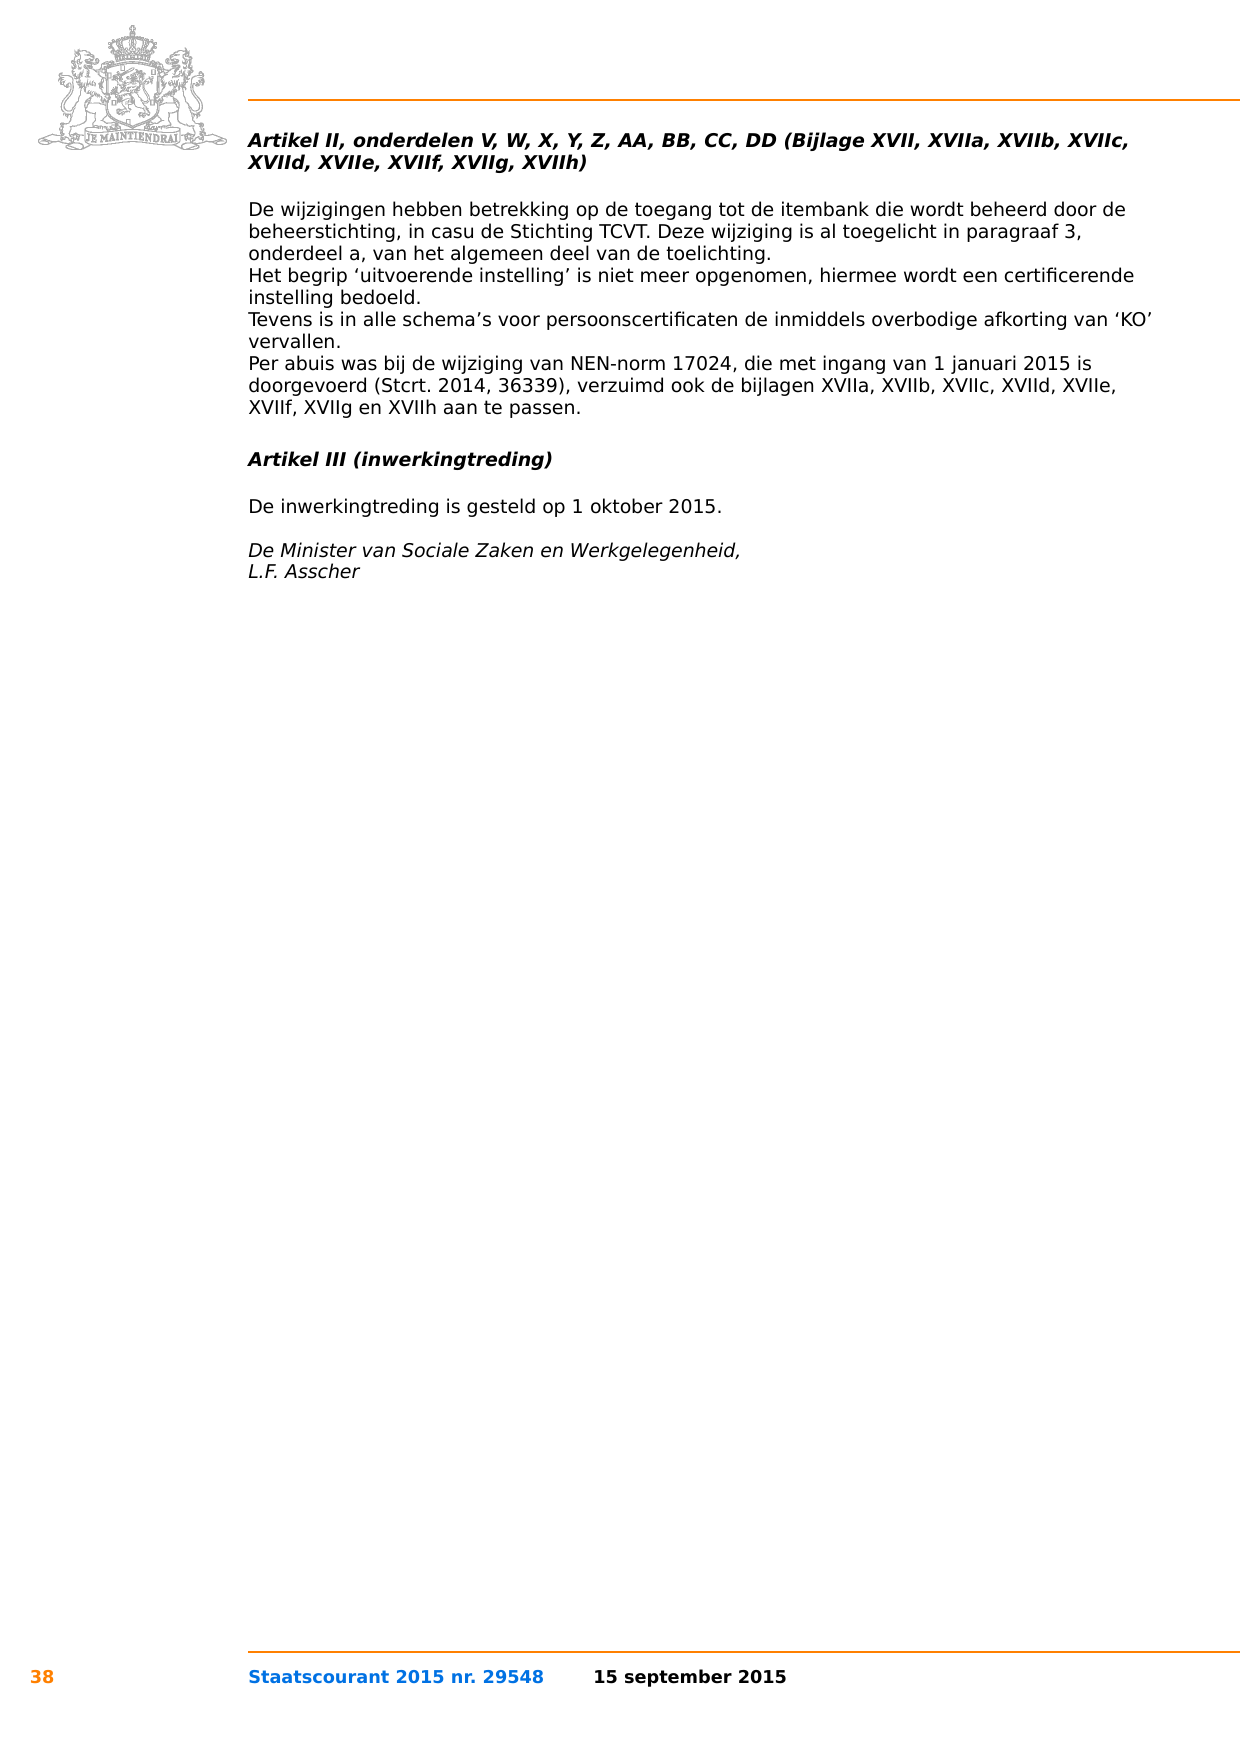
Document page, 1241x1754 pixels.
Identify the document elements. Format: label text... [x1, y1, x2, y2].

text De Minister van Sociale Zaken en Werkgelegenheid, L.F. Asscher [248, 539, 1163, 583]
text Het begrip ‘uitvoerende instelling’ is niet meer opgenomen, hiermee wordt een certificerende instelling bedoeld. [248, 265, 1163, 309]
subtitle Artikel II, onderdelen V, W, X, Y, Z, AA, BB, CC, DD (Bijlage XVII, XVIIa, XVIIb, XVIIc, XVIId, XVIIe, XVIIf, XVIIg, XVIIh) [248, 130, 1163, 174]
text Tevens is in alle schema’s voor persoonscertificaten de inmiddels overbodige afkorting van ‘KO’ vervallen. [248, 309, 1163, 353]
text De wijzigingen hebben betrekking op de toegang tot de itembank die wordt beheerd door de beheerstichting, in casu de Stichting TCVT. Deze wijziging is al toegelicht in paragraaf 3, onderdeel a, van het algemeen deel van de toelichting. [248, 199, 1163, 265]
text Per abuis was bij de wijziging van NEN-norm 17024, die met ingang van 1 januari 2015 is doorgevoerd (Stcrt. 2014, 36339), verzuimd ook de bijlagen XVIIa, XVIIb, XVIIc, XVIId, XVIIe, XVIIf, XVIIg en XVIIh aan te passen. [248, 353, 1163, 419]
text De inwerkingtreding is gesteld op 1 oktober 2015. [248, 496, 1163, 518]
picture [38, 25, 227, 150]
subtitle Artikel III (inwerkingtreding) [248, 449, 1163, 471]
